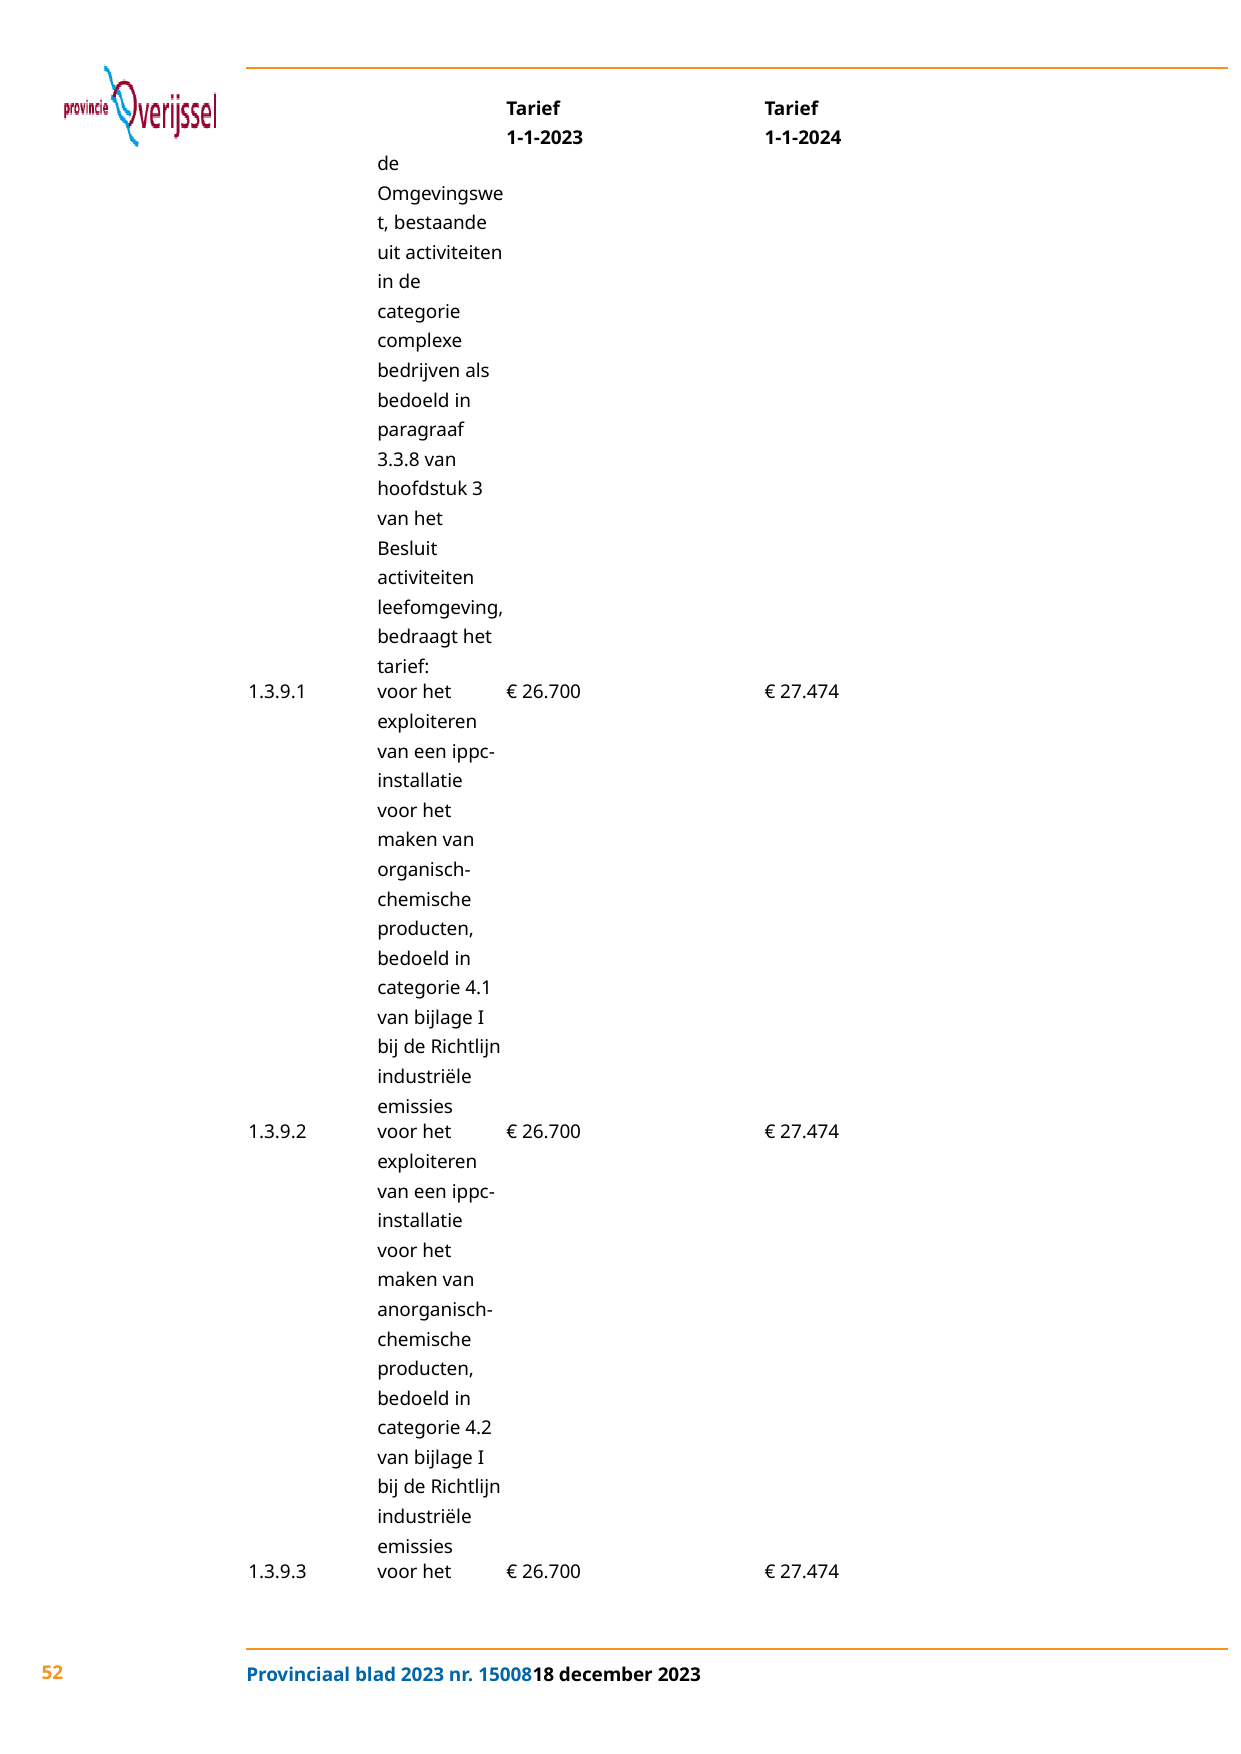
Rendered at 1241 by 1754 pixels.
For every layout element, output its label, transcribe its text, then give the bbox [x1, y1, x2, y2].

table_cell voor het exploiteren van een ippc-installatie voor het maken van organisch-chemische producten, bedoeld in categorie 4.1 van bijlage I bij de Richtlijn industriële emissies [377, 679, 506, 1119]
table_cell € 27.474 [764, 1119, 1022, 1558]
picture [41, 47, 231, 172]
table_cell [1023, 679, 1152, 1119]
table_cell voor het [377, 1559, 506, 1584]
table_cell de Omgevingswet, bestaande uit activiteiten in de categorie complexe bedrijven als bedoeld in paragraaf 3.3.8 van hoofdstuk 3 van het Besluit activiteiten leefomgeving, bedraagt het tarief: [377, 150, 506, 679]
table_cell € 27.474 [764, 1559, 1022, 1584]
table_cell [1023, 1119, 1152, 1558]
table_cell € 26.700 [506, 679, 764, 1119]
table_cell [1023, 1559, 1152, 1584]
table_header Tarief 1-1-2024 [764, 95, 1022, 150]
table_cell [764, 150, 1022, 679]
table_cell [248, 150, 377, 679]
table_cell € 26.700 [506, 1559, 764, 1584]
table_cell € 26.700 [506, 1119, 764, 1558]
table_cell [506, 150, 764, 679]
table_header [248, 95, 377, 150]
table_cell voor het exploiteren van een ippc-installatie voor het maken van anorganisch-chemische producten, bedoeld in categorie 4.2 van bijlage I bij de Richtlijn industriële emissies [377, 1119, 506, 1558]
table_cell € 27.474 [764, 679, 1022, 1119]
table_cell 1.3.9.3 [248, 1559, 377, 1584]
table_cell 1.3.9.1 [248, 679, 377, 1119]
table_header Tarief 1-1-2023 [506, 95, 764, 150]
table_header [1023, 95, 1152, 150]
table_cell [1023, 150, 1152, 679]
table_cell 1.3.9.2 [248, 1119, 377, 1558]
table_header [377, 95, 506, 150]
